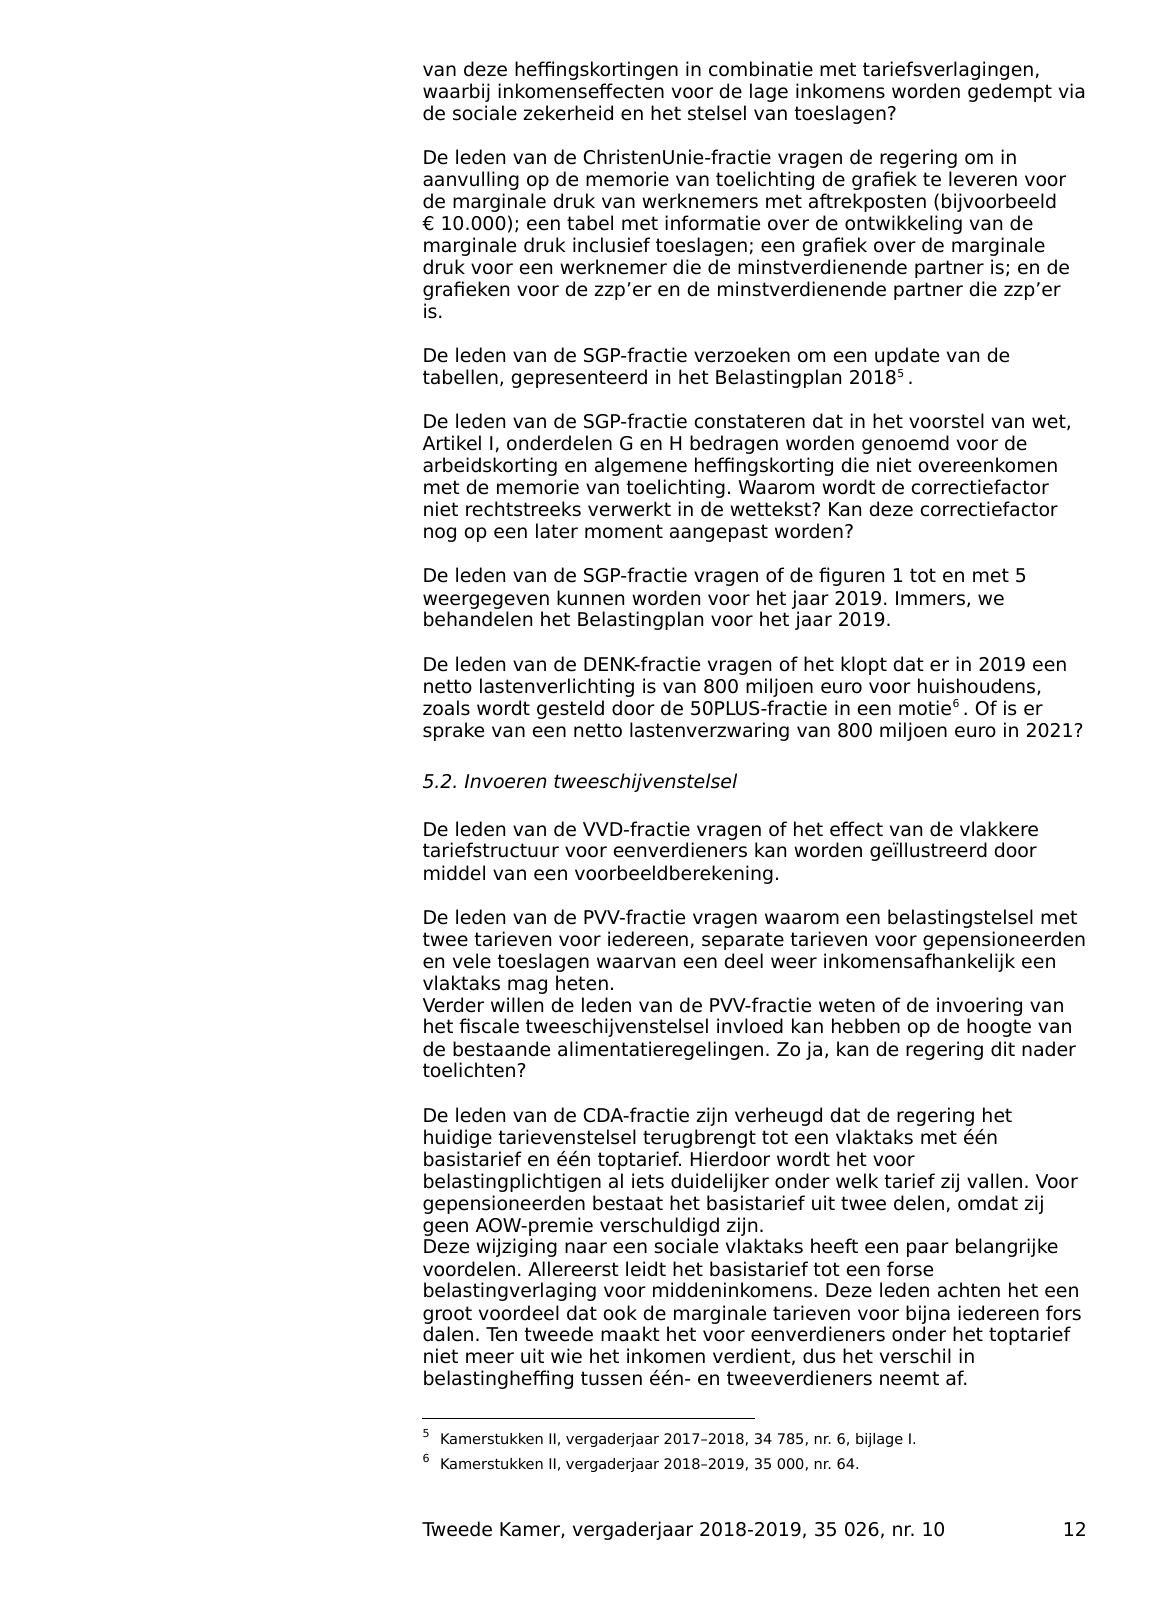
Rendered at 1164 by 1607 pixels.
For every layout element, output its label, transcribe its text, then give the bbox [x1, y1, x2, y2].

text De leden van de VVD-fractie vragen of het effect van de vlakkere tariefstructuur voor eenverdieners kan worden geïllustreerd door middel van een voorbeeldberekening. [422, 818, 1087, 884]
text De leden van de CDA-fractie zijn verheugd dat de regering het huidige tarievenstelsel terugbrengt tot een vlaktaks met één basistarief en één toptarief. Hierdoor wordt het voor belastingplichtigen al iets duidelijker onder welk tarief zij vallen. Voor gepensioneerden bestaat het basistarief uit twee delen, omdat zij geen AOW-premie verschuldigd zijn. [422, 1104, 1087, 1236]
text Kamerstukken II, vergaderjaar 2018–2019, 35 000, nr. 64. [422, 1452, 1087, 1474]
text Kamerstukken II, vergaderjaar 2017–2018, 34 785, nr. 6, bijlage I. [422, 1427, 1087, 1449]
text De leden van de DENK-fractie vragen of het klopt dat er in 2019 een netto lastenverlichting is van 800 miljoen euro voor huishoudens, zoals wordt gesteld door de 50PLUS-fractie in een motie. Of is er sprake van een netto lastenverzwaring van 800 miljoen euro in 2021? [422, 653, 1087, 741]
text Deze wijziging naar een sociale vlaktaks heeft een paar belangrijke voordelen. Allereerst leidt het basistarief tot een forse belastingverlaging voor middeninkomens. Deze leden achten het een groot voordeel dat ook de marginale tarieven voor bijna iedereen fors dalen. Ten tweede maakt het voor eenverdieners onder het toptarief niet meer uit wie het inkomen verdient, dus het verschil in belastingheffing tussen één- en tweeverdieners neemt af. [422, 1236, 1087, 1390]
text De leden van de ChristenUnie-fractie vragen de regering om in aanvulling op de memorie van toelichting de grafiek te leveren voor de marginale druk van werknemers met aftrekposten (bijvoorbeeld € 10.000); een tabel met informatie over de ontwikkeling van de marginale druk inclusief toeslagen; een grafiek over de marginale druk voor een werknemer die de minstverdienende partner is; en de grafieken voor de zzp’er en de minstverdienende partner die zzp’er is. [422, 147, 1087, 323]
text De leden van de SGP-fractie verzoeken om een update van de tabellen, gepresenteerd in het Belastingplan 2018. [422, 345, 1087, 389]
subtitle 5.2. Invoeren tweeschijvenstelsel [422, 771, 1087, 793]
text van deze heffingskortingen in combinatie met tariefsverlagingen, waarbij inkomenseffecten voor de lage inkomens worden gedempt via de sociale zekerheid en het stelsel van toeslagen? [422, 59, 1087, 125]
text De leden van de PVV-fractie vragen waarom een belastingstelsel met twee tarieven voor iedereen, separate tarieven voor gepensioneerden en vele toeslagen waarvan een deel weer inkomensafhankelijk een vlaktaks mag heten. [422, 907, 1087, 994]
text De leden van de SGP-fractie constateren dat in het voorstel van wet, Artikel I, onderdelen G en H bedragen worden genoemd voor de arbeidskorting en algemene heffingskorting die niet overeenkomen met de memorie van toelichting. Waarom wordt de correctiefactor niet rechtstreeks verwerkt in de wettekst? Kan deze correctiefactor nog op een later moment aangepast worden? [422, 411, 1087, 543]
text Verder willen de leden van de PVV-fractie weten of de invoering van het fiscale tweeschijvenstelsel invloed kan hebben op de hoogte van de bestaande alimentatieregelingen. Zo ja, kan de regering dit nader toelichten? [422, 994, 1087, 1082]
text De leden van de SGP-fractie vragen of de figuren 1 tot en met 5 weergegeven kunnen worden voor het jaar 2019. Immers, we behandelen het Belastingplan voor het jaar 2019. [422, 565, 1087, 631]
